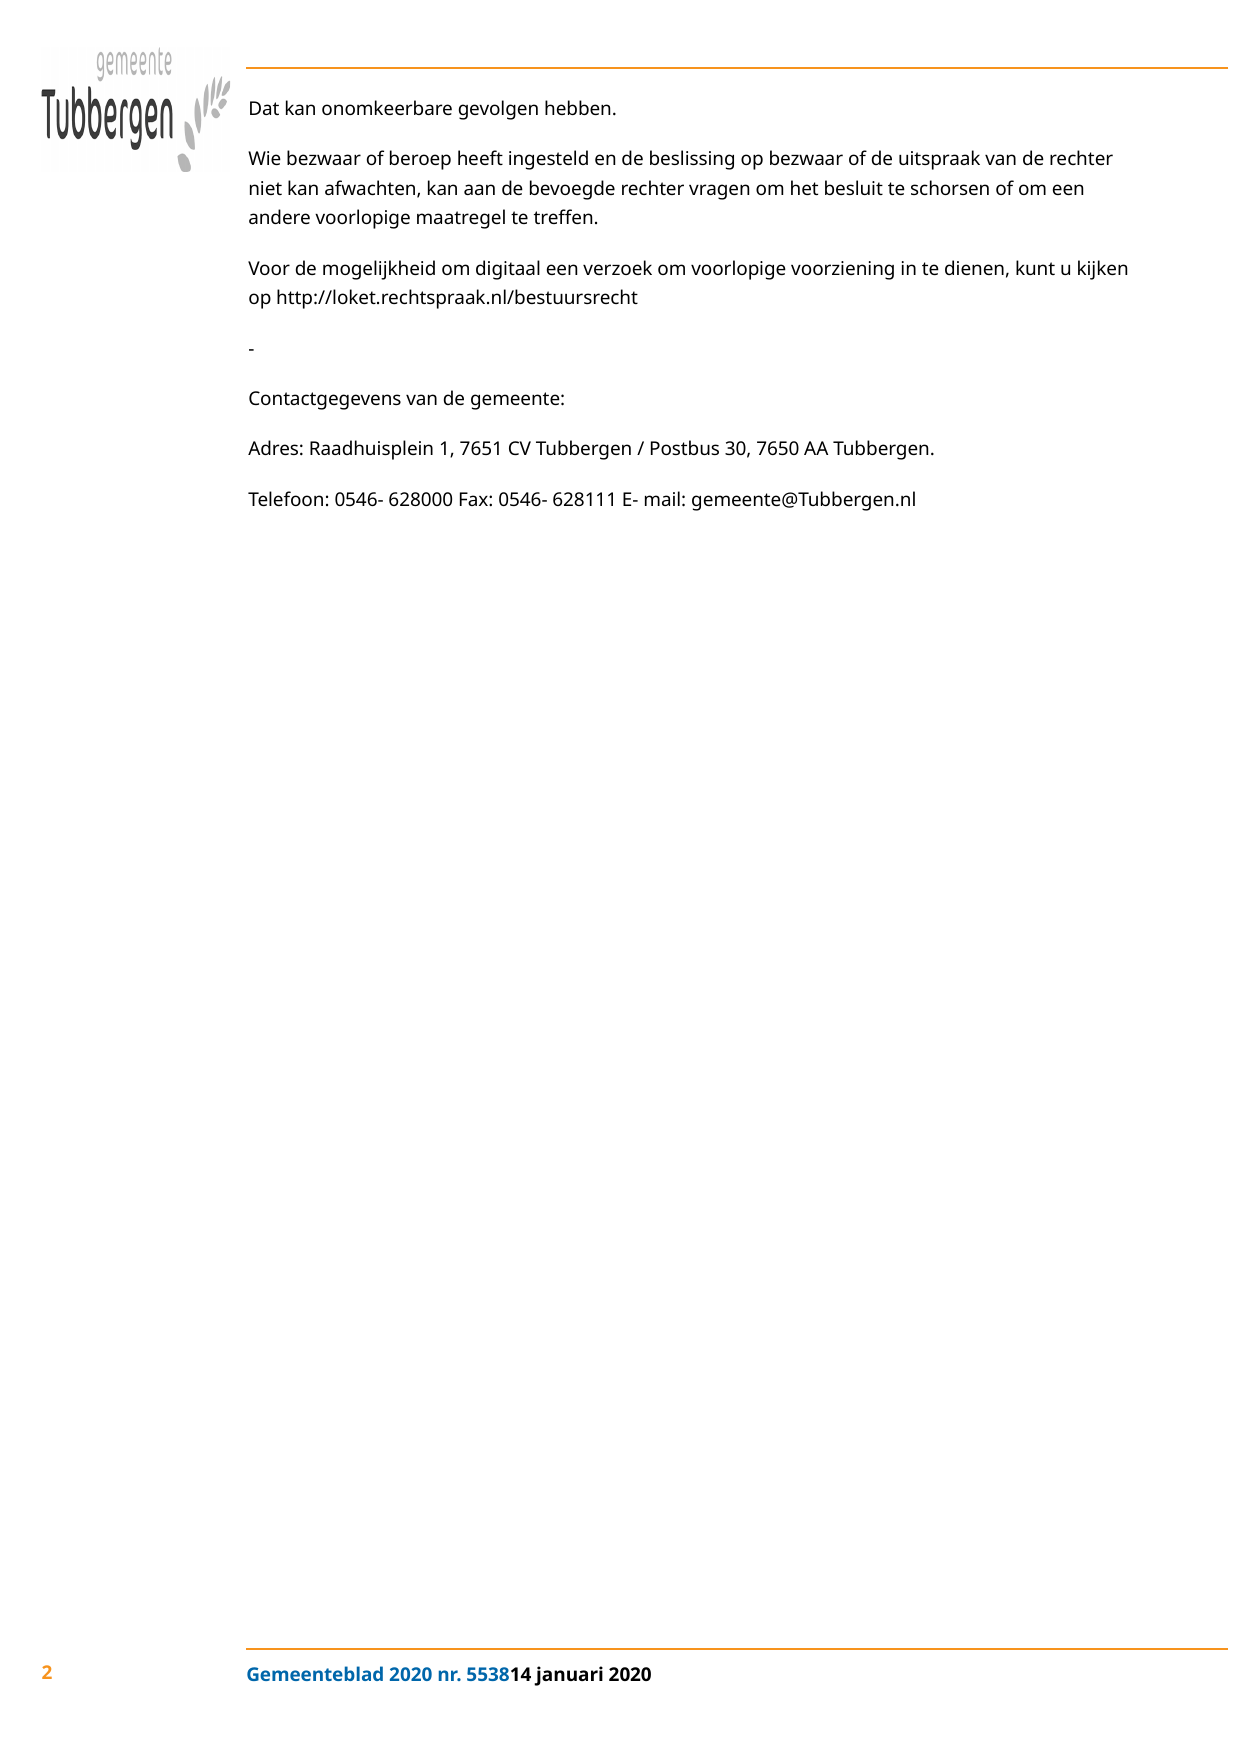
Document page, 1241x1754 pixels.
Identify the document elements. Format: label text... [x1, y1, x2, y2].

picture [41, 47, 231, 172]
text Wie bezwaar of beroep heeft ingesteld en de beslissing op bezwaar of de uitspraak van de rechter niet kan afwachten, kan aan de bevoegde rechter vragen om het besluit te schorsen of om een andere voorlopige maatregel te treffen. [248, 145, 1152, 230]
text Adres: Raadhuisplein 1, 7651 CV Tubbergen / Postbus 30, 7650 AA Tubbergen. [248, 436, 1152, 461]
text Telefoon: 0546- 628000 Fax: 0546- 628111 E- mail: gemeente@Tubbergen.nl [248, 486, 1152, 512]
text Dat kan onomkeerbare gevolgen hebben. [248, 95, 1152, 121]
text Voor de mogelijkheid om digitaal een verzoek om voorlopige voorziening in te dienen, kunt u kijken op http://loket.rechtspraak.nl/bestuursrecht [248, 255, 1152, 310]
text - [248, 335, 1152, 361]
text Contactgegevens van de gemeente: [248, 385, 1152, 411]
